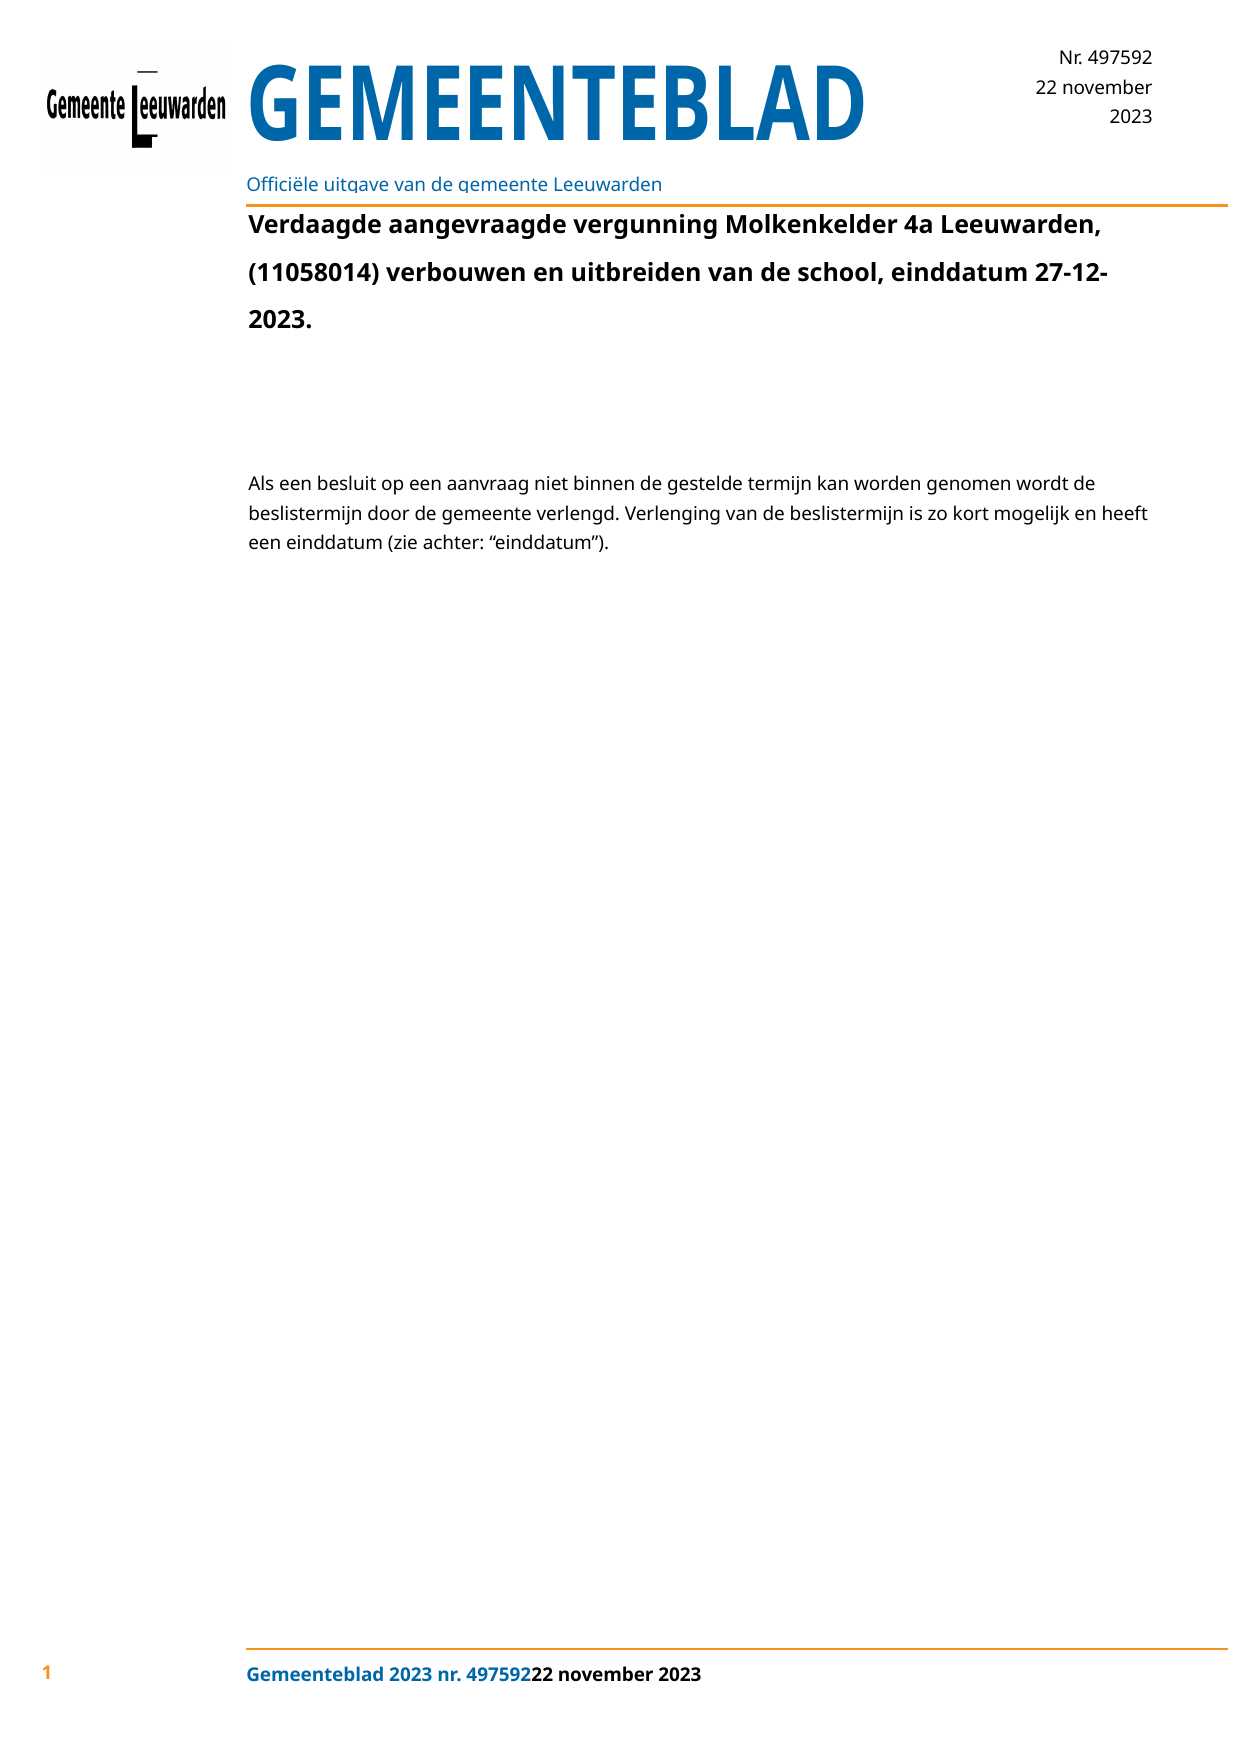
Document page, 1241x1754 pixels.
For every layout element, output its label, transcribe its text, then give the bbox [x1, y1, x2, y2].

text Als een besluit op een aanvraag niet binnen de gestelde termijn kan worden genomen wordt de beslistermijn door de gemeente verlengd. Verlenging van de beslistermijn is zo kort mogelijk en heeft een einddatum (zie achter: “einddatum”). [248, 470, 1152, 555]
text Verdaagde aangevraagde vergunning Molkenkelder 4a Leeuwarden, (11058014) verbouwen en uitbreiden van de school, einddatum 27-12-2023. [248, 207, 1152, 336]
picture [41, 47, 231, 172]
